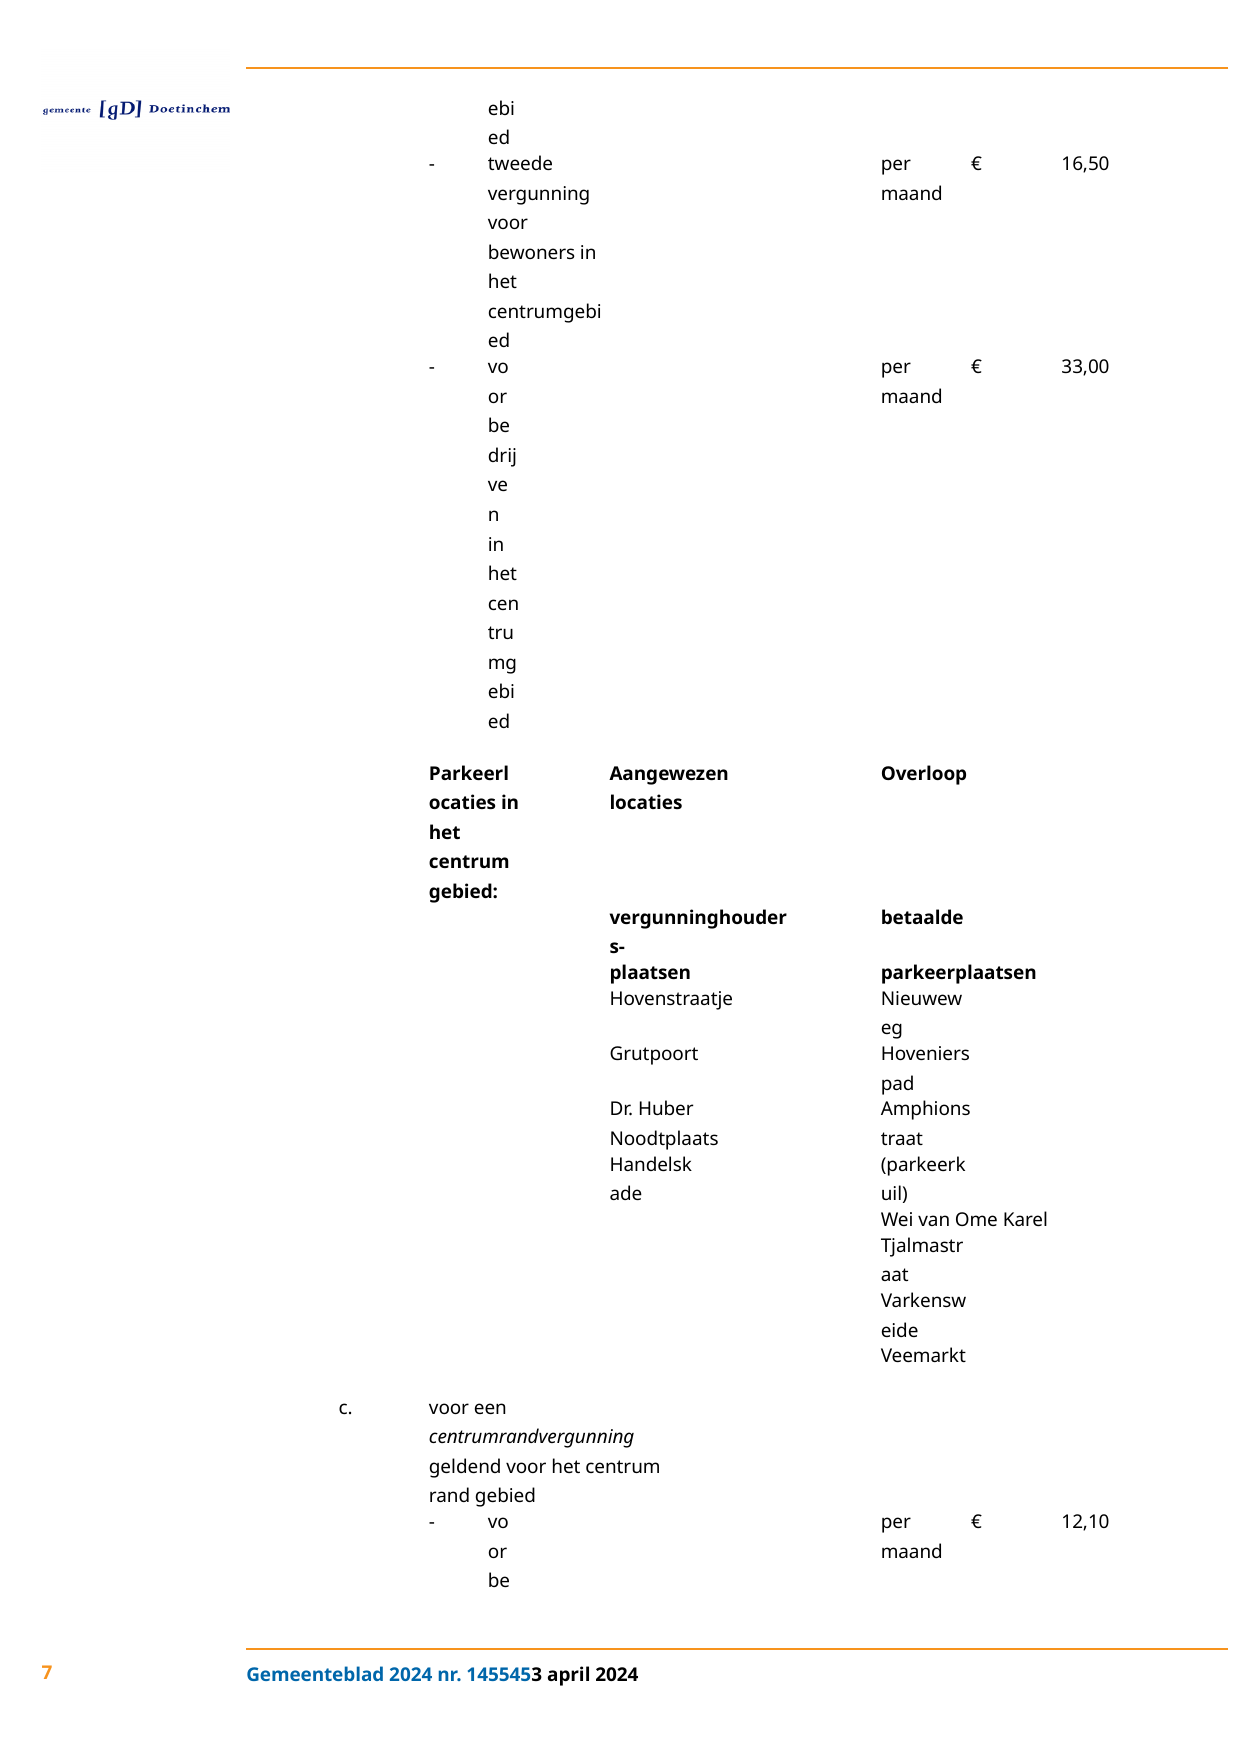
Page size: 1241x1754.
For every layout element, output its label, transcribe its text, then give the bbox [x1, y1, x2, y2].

table_cell [790, 1040, 881, 1096]
table_cell [971, 1394, 1061, 1508]
table_cell [790, 1343, 881, 1368]
table_cell 33,00 [1061, 353, 1152, 734]
table_cell [338, 959, 429, 985]
table_cell Overloop [881, 760, 971, 904]
picture [41, 47, 231, 172]
table_cell Handelskade [609, 1151, 700, 1206]
table_cell [1061, 1040, 1152, 1096]
table_cell [429, 1232, 519, 1287]
table_cell [790, 734, 881, 760]
table_cell [248, 1509, 338, 1593]
table_cell [519, 1232, 609, 1287]
table_cell [1061, 1151, 1152, 1206]
table_cell [1061, 904, 1152, 959]
table_cell [1061, 760, 1152, 904]
table_cell [248, 353, 338, 734]
table_cell [519, 95, 609, 150]
table_cell [700, 1040, 790, 1096]
table_cell [338, 1509, 429, 1593]
table_cell [609, 1368, 700, 1394]
table_cell [1061, 1287, 1152, 1342]
table_cell [971, 1368, 1061, 1394]
table_cell [1061, 1394, 1152, 1508]
table_cell [790, 1096, 881, 1151]
table_cell [1061, 1096, 1152, 1151]
table_cell [338, 150, 429, 353]
table_cell [700, 150, 790, 353]
table_cell [700, 1151, 790, 1206]
table_cell [338, 760, 429, 904]
table_cell [790, 1509, 881, 1593]
table_cell Aangewezen locaties [609, 760, 790, 904]
table_cell [881, 1368, 971, 1394]
table_cell [609, 1287, 700, 1342]
table_cell [971, 1343, 1061, 1368]
table_cell [790, 1287, 881, 1342]
table_cell [971, 904, 1061, 959]
table_cell per maand [881, 353, 971, 734]
table_cell [248, 1232, 338, 1287]
table_cell [790, 1151, 881, 1206]
table_cell [1061, 734, 1152, 760]
table_cell [609, 1206, 700, 1232]
table_cell Varkensweide [881, 1287, 971, 1342]
table_cell [790, 985, 881, 1040]
table_cell € [971, 1509, 1061, 1593]
table_cell [971, 760, 1061, 904]
table_cell [609, 353, 700, 734]
table_cell [971, 1232, 1061, 1287]
table_cell [248, 760, 338, 904]
table_cell Tjalmastraat [881, 1232, 971, 1287]
table_cell Dr. Huber Noodtplaats [609, 1096, 790, 1151]
table_cell voor be [429, 1509, 519, 1593]
table_cell parkeerplaatsen [881, 959, 1061, 985]
table_cell [700, 1287, 790, 1342]
table_cell [429, 1343, 519, 1368]
table_cell [609, 1509, 700, 1593]
table_cell [519, 760, 609, 904]
table_cell [429, 1151, 519, 1206]
table_cell vergunninghouders- [609, 904, 790, 959]
table_cell [338, 904, 429, 959]
table_cell [971, 95, 1061, 150]
table_cell [519, 1343, 609, 1368]
table_cell [429, 1096, 519, 1151]
table_cell [338, 1368, 429, 1394]
table_cell Hovenierspad [881, 1040, 971, 1096]
table_cell (parkeerkuil) [881, 1151, 971, 1206]
table_cell [248, 1151, 338, 1206]
table_cell [248, 1394, 338, 1508]
table_cell [519, 1368, 609, 1394]
table_cell [248, 1368, 338, 1394]
table_cell [790, 959, 881, 985]
table_cell [338, 1151, 429, 1206]
table_cell [790, 1232, 881, 1287]
table_cell [338, 353, 429, 734]
table_cell [971, 1096, 1061, 1151]
table_cell betaalde [881, 904, 971, 959]
table_cell [790, 150, 881, 353]
table_cell [519, 985, 609, 1040]
table_cell [790, 1394, 881, 1508]
table_cell [881, 1394, 971, 1508]
table_cell [429, 1368, 519, 1394]
table_cell € [971, 150, 1061, 353]
table_cell [971, 1040, 1061, 1096]
table_cell [1061, 959, 1152, 985]
table_cell [1061, 1343, 1152, 1368]
table_cell [700, 1232, 790, 1287]
table_cell [881, 95, 971, 150]
table_cell Nieuweweg [881, 985, 971, 1040]
table_cell [790, 1368, 881, 1394]
table_cell [519, 1287, 609, 1342]
table_cell [790, 904, 881, 959]
table_cell [881, 734, 971, 760]
table_cell [248, 95, 338, 150]
table_cell tweede vergunning voor bewoners in het centrumgebied [429, 150, 609, 353]
table_cell [790, 1206, 881, 1232]
table_cell voor bedrijven in het centrumgebied [429, 353, 519, 734]
table_cell [519, 1509, 609, 1593]
table_cell Grutpoort [609, 1040, 700, 1096]
table_cell [248, 734, 338, 760]
table_cell [248, 1096, 338, 1151]
table_cell [790, 760, 881, 904]
table_cell [700, 734, 790, 760]
table_cell [248, 1206, 338, 1232]
table_cell [248, 1287, 338, 1342]
table_cell voor een centrumrandvergunning geldend voor het centrum rand gebied [429, 1394, 700, 1508]
table_cell [1061, 985, 1152, 1040]
table_cell [700, 353, 790, 734]
table_cell [519, 1040, 609, 1096]
table_cell [519, 1096, 609, 1151]
table_cell [700, 1368, 790, 1394]
table_cell [700, 959, 790, 985]
table_cell [790, 95, 881, 150]
table_cell Hovenstraatje [609, 985, 790, 1040]
table_cell [609, 150, 700, 353]
table_cell [248, 959, 338, 985]
table_cell [609, 734, 700, 760]
table_cell [429, 985, 519, 1040]
table_cell [1061, 95, 1152, 150]
table_cell Wei van Ome Karel [881, 1206, 1061, 1232]
table_cell [700, 1206, 790, 1232]
table_cell [519, 904, 609, 959]
table_cell Amphionstraat [881, 1096, 971, 1151]
table_cell [429, 1206, 519, 1232]
table_cell 16,50 [1061, 150, 1152, 353]
table_cell [338, 1206, 429, 1232]
table_cell [971, 1287, 1061, 1342]
table_cell [700, 1343, 790, 1368]
table_cell [248, 150, 338, 353]
table_cell [338, 1096, 429, 1151]
table_cell c. [338, 1394, 429, 1508]
table_cell [429, 959, 519, 985]
table_cell ebied [429, 95, 519, 150]
table_cell [519, 1206, 609, 1232]
table_cell [248, 1343, 338, 1368]
table_cell plaatsen [609, 959, 700, 985]
table_cell [790, 353, 881, 734]
table_cell [248, 985, 338, 1040]
table_cell [609, 95, 700, 150]
table_cell [519, 353, 609, 734]
table_cell Parkeerlocaties in het centrumgebied: [429, 760, 519, 904]
table_cell [609, 1343, 700, 1368]
table_cell [429, 904, 519, 959]
table_cell per maand [881, 1509, 971, 1593]
table_cell Veemarkt [881, 1343, 971, 1368]
table_cell [338, 985, 429, 1040]
table_cell [1061, 1232, 1152, 1287]
table_cell [609, 1232, 700, 1287]
table_cell [248, 904, 338, 959]
table_cell 12,10 [1061, 1509, 1152, 1593]
table_cell [700, 1394, 790, 1508]
table_cell [429, 734, 519, 760]
table_cell [338, 1287, 429, 1342]
table_cell [971, 734, 1061, 760]
table_cell per maand [881, 150, 971, 353]
table_cell [429, 1040, 519, 1096]
table_cell [338, 95, 429, 150]
table_cell [248, 1040, 338, 1096]
table_cell [700, 1509, 790, 1593]
table_cell [429, 1287, 519, 1342]
table_cell [971, 1151, 1061, 1206]
table_cell [971, 985, 1061, 1040]
table_cell [519, 734, 609, 760]
table_cell [338, 1232, 429, 1287]
table_cell [700, 95, 790, 150]
table_cell [519, 959, 609, 985]
table_cell [1061, 1368, 1152, 1394]
table_cell [338, 734, 429, 760]
table_cell [338, 1343, 429, 1368]
table_cell [1061, 1206, 1152, 1232]
table_cell € [971, 353, 1061, 734]
table_cell [338, 1040, 429, 1096]
table_cell [519, 1151, 609, 1206]
